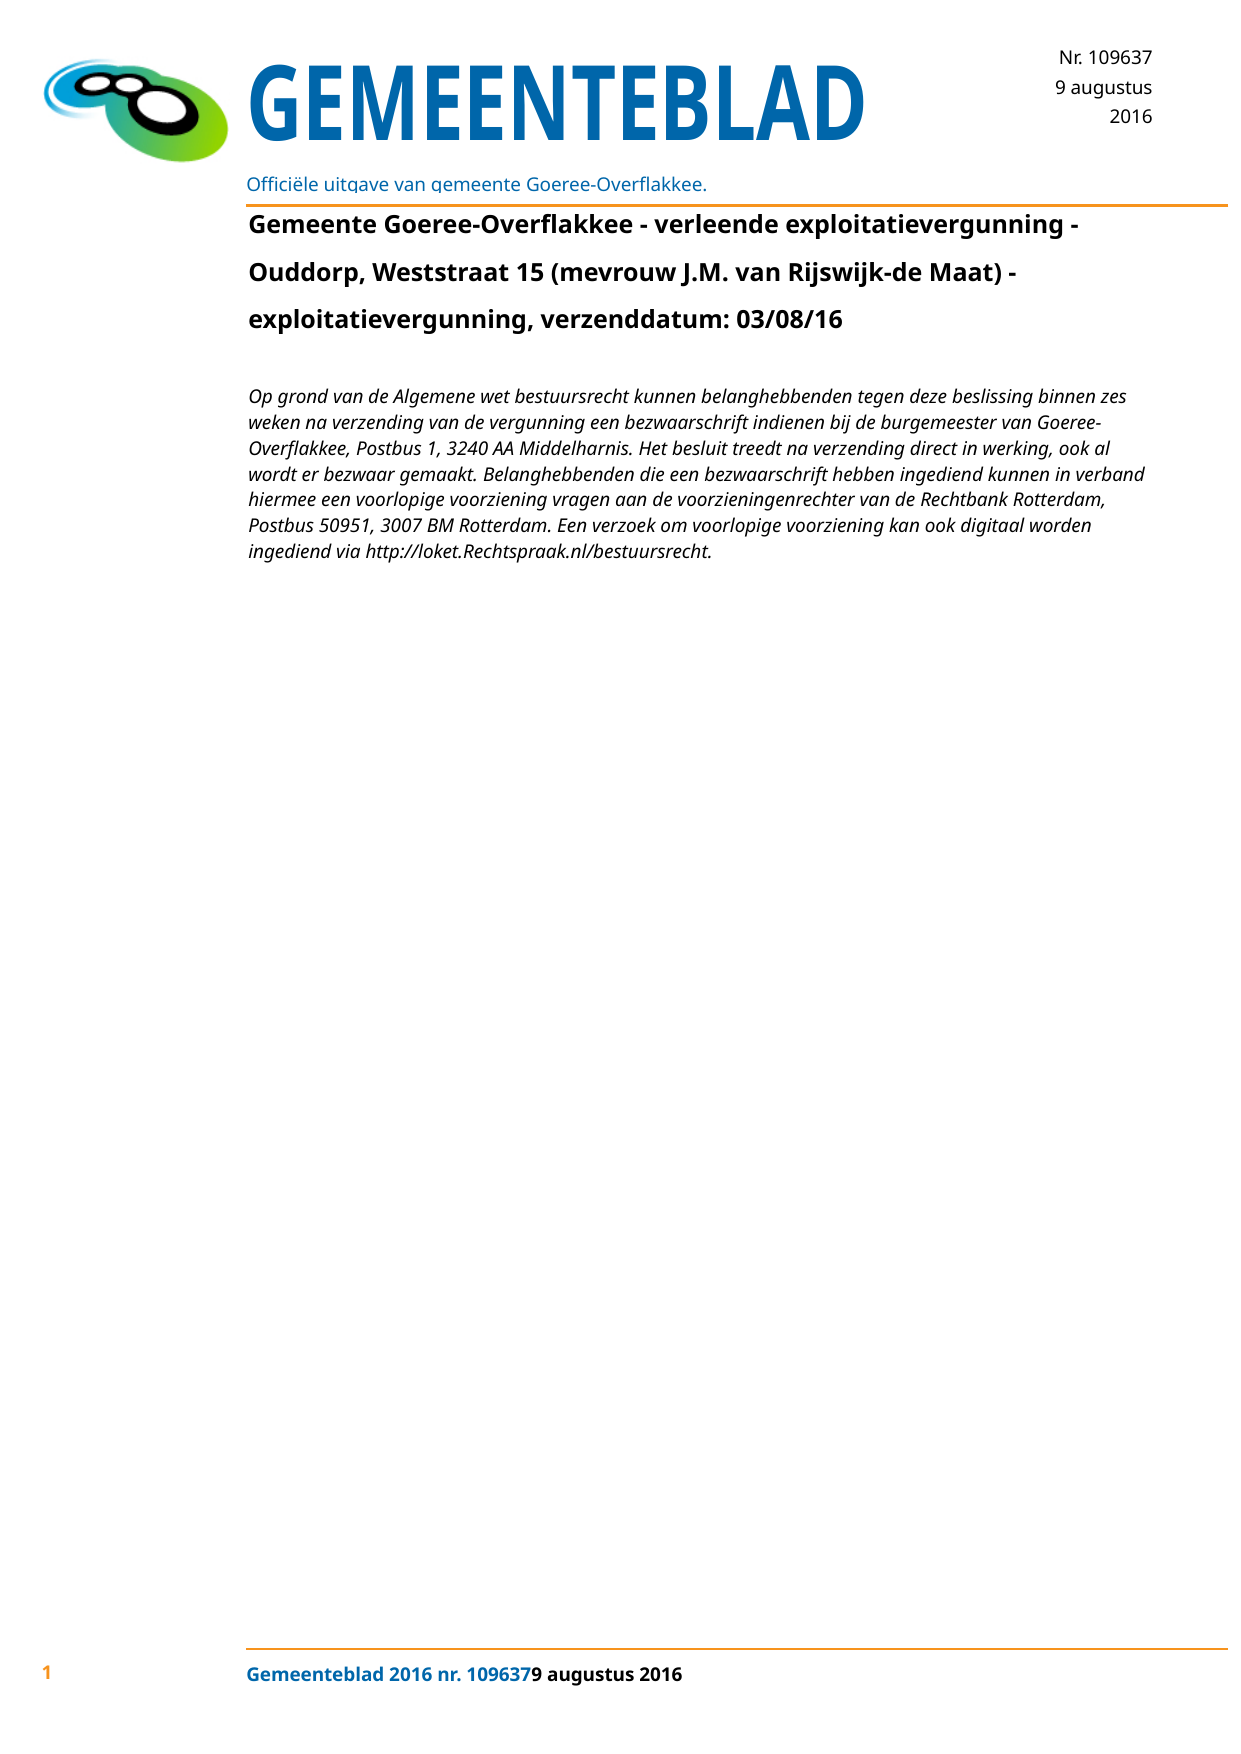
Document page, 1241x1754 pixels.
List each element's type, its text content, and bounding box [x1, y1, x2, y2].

text Gemeente Goeree-Overflakkee - verleende exploitatievergunning - Ouddorp, Weststraat 15 (mevrouw J.M. van Rijswijk-de Maat) - exploitatievergunning, verzenddatum: 03/08/16 [248, 207, 1152, 336]
picture [41, 47, 231, 172]
text Op grond van de Algemene wet bestuursrecht kunnen belanghebbenden tegen deze beslissing binnen zes weken na verzending van de vergunning een bezwaarschrift indienen bij de burgemeester van Goeree-Overflakkee, Postbus 1, 3240 AA Middelharnis. Het besluit treedt na verzending direct in werking, ook al wordt er bezwaar gemaakt. Belanghebbenden die een bezwaarschrift hebben ingediend kunnen in verband hiermee een voorlopige voorziening vragen aan de voorzieningenrechter van de Rechtbank Rotterdam, Postbus 50951, 3007 BM Rotterdam. Een verzoek om voorlopige voorziening kan ook digitaal worden ingediend via http://loket.Rechtspraak.nl/bestuursrecht. [248, 384, 1152, 564]
